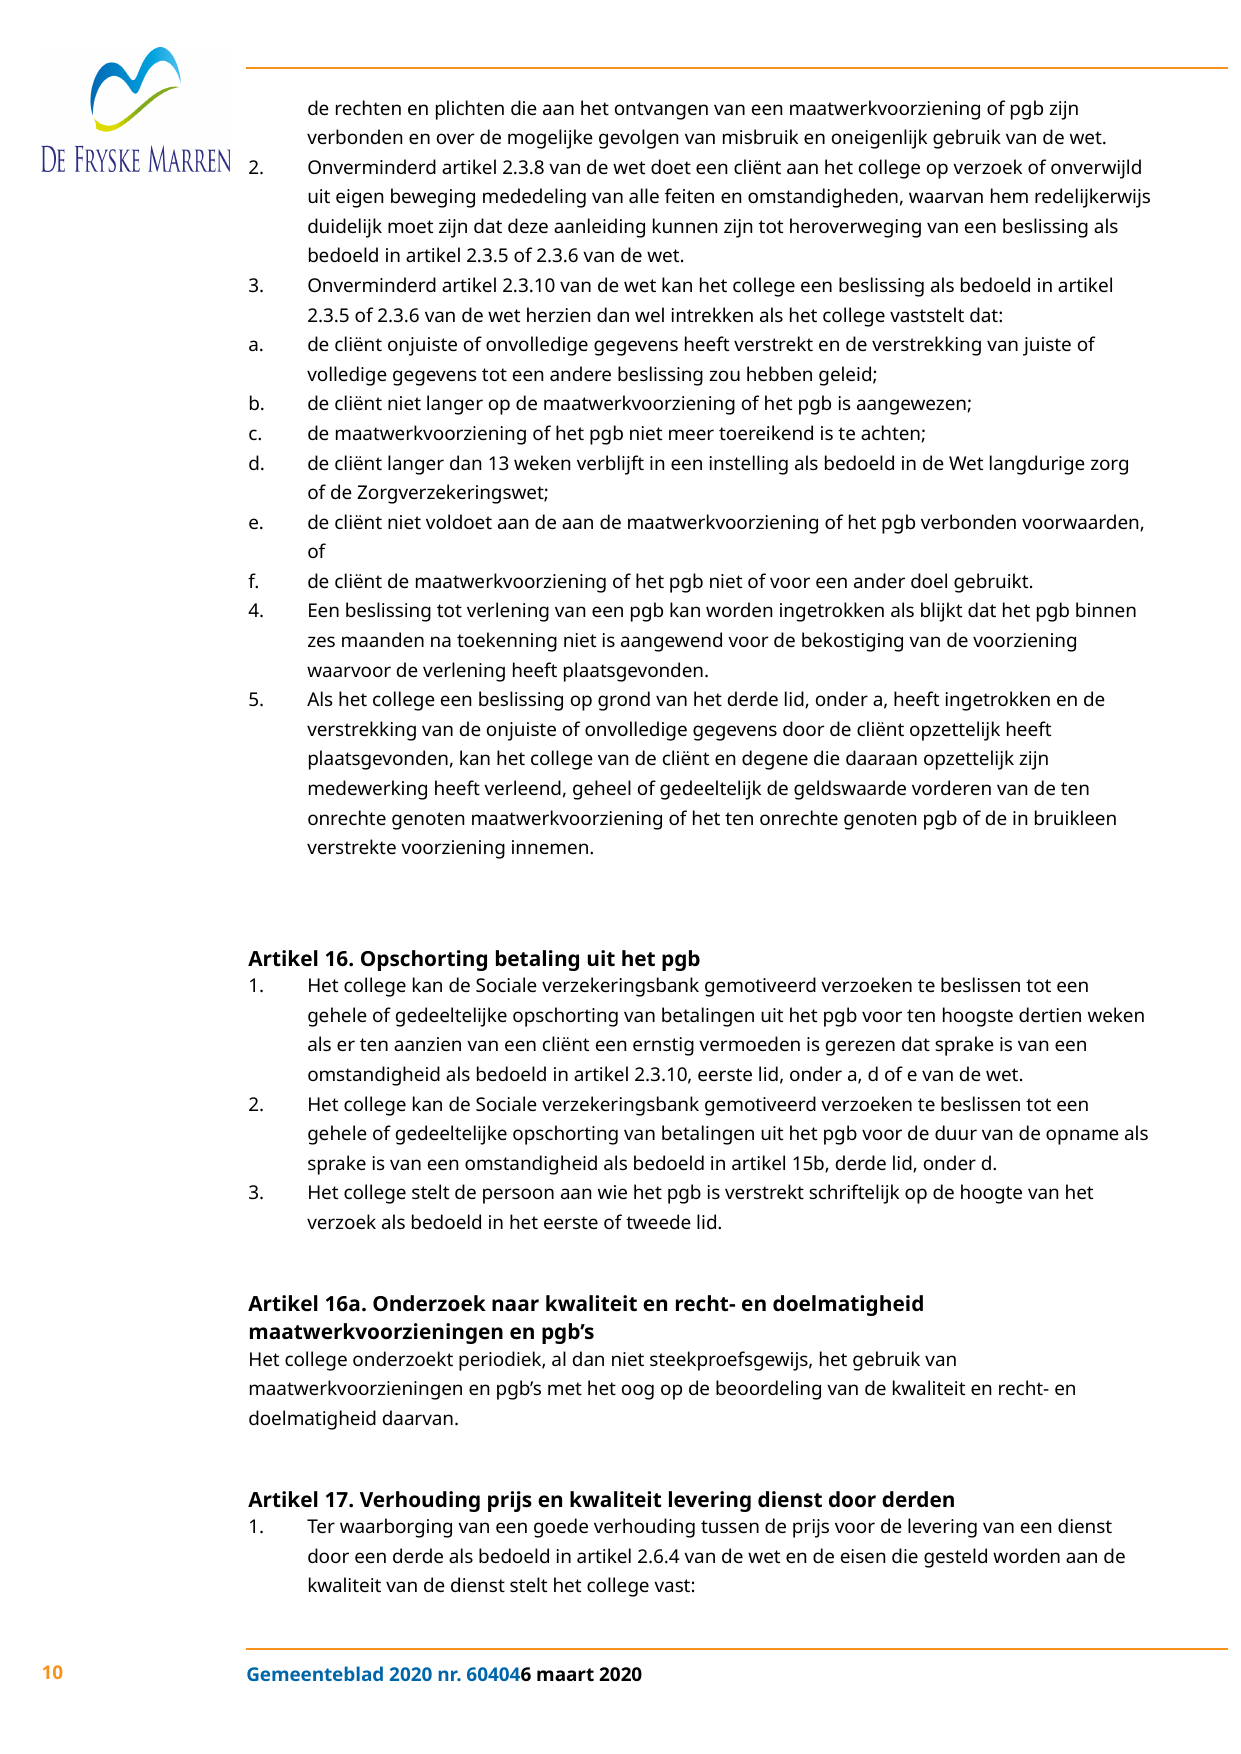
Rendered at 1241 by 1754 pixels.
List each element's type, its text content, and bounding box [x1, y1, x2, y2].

list Ter waarborging van een goede verhouding tussen de prijs voor de levering van een dienst door een derde als bedoeld in artikel 2.6.4 van de wet en de eisen die gesteld worden aan de kwaliteit van de dienst stelt het college vast: [248, 1513, 1152, 1598]
list Het college kan de Sociale verzekeringsbank gemotiveerd verzoeken te beslissen tot een gehele of gedeeltelijke opschorting van betalingen uit het pgb voor ten hoogste dertien weken als er ten aanzien van een cliënt een ernstig vermoeden is gerezen dat sprake is van een omstandigheid als bedoeld in artikel 2.3.10, eerste lid, onder a, d of e van de wet. [248, 972, 1152, 1087]
list de cliënt langer dan 13 weken verblijft in een instelling als bedoeld in de Wet langdurige zorg of de Zorgverzekeringswet; [248, 450, 1152, 505]
list de rechten en plichten die aan het ontvangen van een maatwerkvoorziening of pgb zijn verbonden en over de mogelijke gevolgen van misbruik en oneigenlijk gebruik van de wet. [248, 95, 1152, 150]
list Onverminderd artikel 2.3.8 van de wet doet een cliënt aan het college op verzoek of onverwijld uit eigen beweging mededeling van alle feiten en omstandigheden, waarvan hem redelijkerwijs duidelijk moet zijn dat deze aanleiding kunnen zijn tot heroverweging van een beslissing als bedoeld in artikel 2.3.5 of 2.3.6 van de wet. [248, 154, 1152, 268]
list de cliënt onjuiste of onvolledige gegevens heeft verstrekt en de verstrekking van juiste of volledige gegevens tot een andere beslissing zou hebben geleid; [248, 331, 1152, 387]
text Het college onderzoekt periodiek, al dan niet steekproefsgewijs, het gebruik van maatwerkvoorzieningen en pgb’s met het oog op de beoordeling van de kwaliteit en recht- en doelmatigheid daarvan. [248, 1346, 1152, 1431]
picture [41, 47, 231, 172]
text Artikel 17. Verhouding prijs en kwaliteit levering dienst door derden [248, 1485, 1152, 1513]
list de cliënt de maatwerkvoorziening of het pgb niet of voor een ander doel gebruikt. [248, 568, 1152, 594]
list Een beslissing tot verlening van een pgb kan worden ingetrokken als blijkt dat het pgb binnen zes maanden na toekenning niet is aangewend voor de bekostiging van de voorziening waarvoor de verlening heeft plaatsgevonden. [248, 598, 1152, 683]
list Als het college een beslissing op grond van het derde lid, onder a, heeft ingetrokken en de verstrekking van de onjuiste of onvolledige gegevens door de cliënt opzettelijk heeft plaatsgevonden, kan het college van de cliënt en degene die daaraan opzettelijk zijn medewerking heeft verleend, geheel of gedeeltelijk de geldswaarde vorderen van de ten onrechte genoten maatwerkvoorziening of het ten onrechte genoten pgb of de in bruikleen verstrekte voorziening innemen. [248, 686, 1152, 860]
list Het college stelt de persoon aan wie het pgb is verstrekt schriftelijk op de hoogte van het verzoek als bedoeld in het eerste of tweede lid. [248, 1179, 1152, 1235]
text Artikel 16. Opschorting betaling uit het pgb [248, 944, 1152, 972]
list de cliënt niet langer op de maatwerkvoorziening of het pgb is aangewezen; [248, 391, 1152, 416]
list de maatwerkvoorziening of het pgb niet meer toereikend is te achten; [248, 420, 1152, 446]
text Artikel 16a. Onderzoek naar kwaliteit en recht- en doelmatigheid maatwerkvoorzieningen en pgb’s [248, 1289, 1152, 1346]
list Onverminderd artikel 2.3.10 van de wet kan het college een beslissing als bedoeld in artikel 2.3.5 of 2.3.6 van de wet herzien dan wel intrekken als het college vaststelt dat: [248, 272, 1152, 328]
list Het college kan de Sociale verzekeringsbank gemotiveerd verzoeken te beslissen tot een gehele of gedeeltelijke opschorting van betalingen uit het pgb voor de duur van de opname als sprake is van een omstandigheid als bedoeld in artikel 15b, derde lid, onder d. [248, 1091, 1152, 1176]
list de cliënt niet voldoet aan de aan de maatwerkvoorziening of het pgb verbonden voorwaarden, of [248, 509, 1152, 564]
